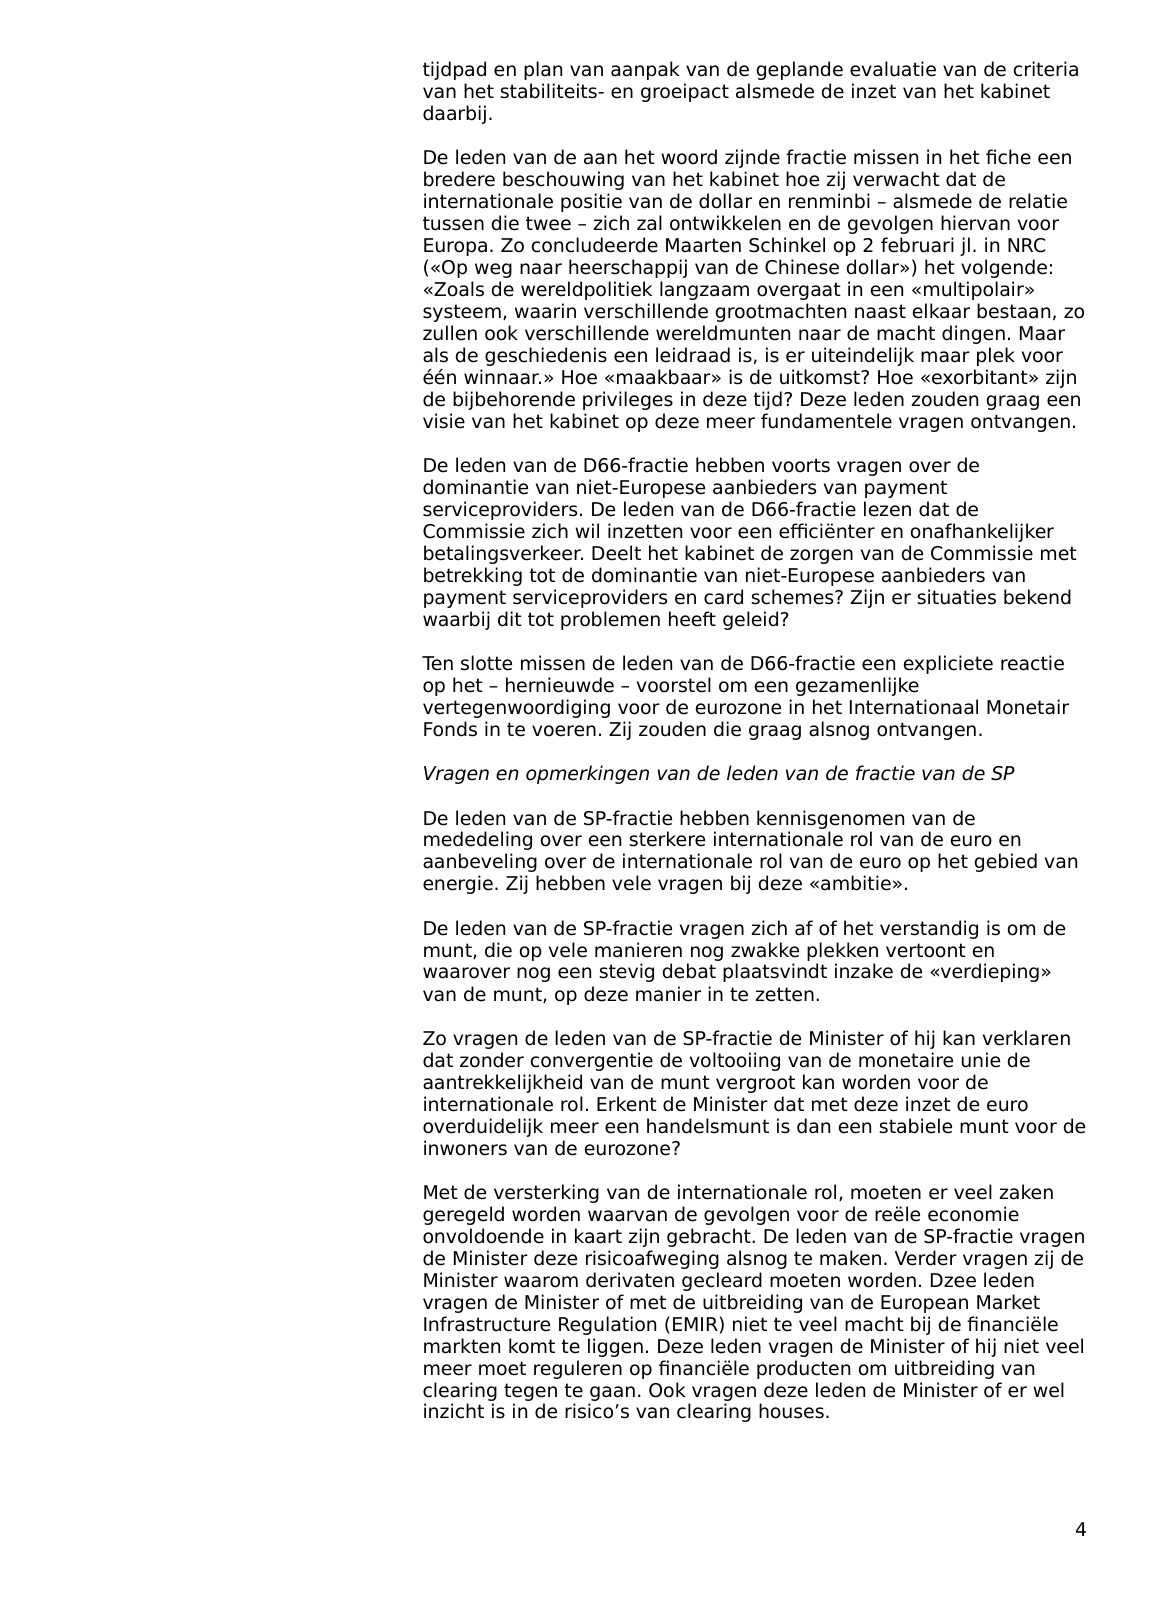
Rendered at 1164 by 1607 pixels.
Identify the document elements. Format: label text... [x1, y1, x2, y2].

text De leden van de D66-fractie hebben voorts vragen over de dominantie van niet-Europese aanbieders van payment serviceproviders. De leden van de D66-fractie lezen dat de Commissie zich wil inzetten voor een efficiënter en onafhankelijker betalingsverkeer. Deelt het kabinet de zorgen van de Commissie met betrekking tot de dominantie van niet-Europese aanbieders van payment serviceproviders en card schemes? Zijn er situaties bekend waarbij dit tot problemen heeft geleid? [422, 455, 1087, 631]
text De leden van de SP-fractie hebben kennisgenomen van de mededeling over een sterkere internationale rol van de euro en aanbeveling over de internationale rol van de euro op het gebied van energie. Zij hebben vele vragen bij deze «ambitie». [422, 807, 1087, 895]
subtitle Vragen en opmerkingen van de leden van de fractie van de SP [422, 763, 1087, 785]
text De leden van de SP-fractie vragen zich af of het verstandig is om de munt, die op vele manieren nog zwakke plekken vertoont en waarover nog een stevig debat plaatsvindt inzake de «verdieping» van de munt, op deze manier in te zetten. [422, 917, 1087, 1005]
text Zo vragen de leden van de SP-fractie de Minister of hij kan verklaren dat zonder convergentie de voltooiing van de monetaire unie de aantrekkelijkheid van de munt vergroot kan worden voor de internationale rol. Erkent de Minister dat met deze inzet de euro overduidelijk meer een handelsmunt is dan een stabiele munt voor de inwoners van de eurozone? [422, 1028, 1087, 1159]
text Met de versterking van de internationale rol, moeten er veel zaken geregeld worden waarvan de gevolgen voor de reële economie onvoldoende in kaart zijn gebracht. De leden van de SP-fractie vragen de Minister deze risicoafweging alsnog te maken. Verder vragen zij de Minister waarom derivaten gecleard moeten worden. Dzee leden vragen de Minister of met de uitbreiding van de European Market Infrastructure Regulation (EMIR) niet te veel macht bij de financiële markten komt te liggen. Deze leden vragen de Minister of hij niet veel meer moet reguleren op financiële producten om uitbreiding van clearing tegen te gaan. Ook vragen deze leden de Minister of er wel inzicht is in de risico’s van clearing houses. [422, 1182, 1087, 1423]
text Ten slotte missen de leden van de D66-fractie een expliciete reactie op het – hernieuwde – voorstel om een gezamenlijke vertegenwoordiging voor de eurozone in het Internationaal Monetair Fonds in te voeren. Zij zouden die graag alsnog ontvangen. [422, 653, 1087, 741]
text tijdpad en plan van aanpak van de geplande evaluatie van de criteria van het stabiliteits- en groeipact alsmede de inzet van het kabinet daarbij. [422, 59, 1087, 125]
text De leden van de aan het woord zijnde fractie missen in het fiche een bredere beschouwing van het kabinet hoe zij verwacht dat de internationale positie van de dollar en renminbi – alsmede de relatie tussen die twee – zich zal ontwikkelen en de gevolgen hiervan voor Europa. Zo concludeerde Maarten Schinkel op 2 februari jl. in NRC («Op weg naar heerschappij van de Chinese dollar») het volgende: «Zoals de wereldpolitiek langzaam overgaat in een «multipolair» systeem, waarin verschillende grootmachten naast elkaar bestaan, zo zullen ook verschillende wereldmunten naar de macht dingen. Maar als de geschiedenis een leidraad is, is er uiteindelijk maar plek voor één winnaar.» Hoe «maakbaar» is de uitkomst? Hoe «exorbitant» zijn de bijbehorende privileges in deze tijd? Deze leden zouden graag een visie van het kabinet op deze meer fundamentele vragen ontvangen. [422, 147, 1087, 433]
